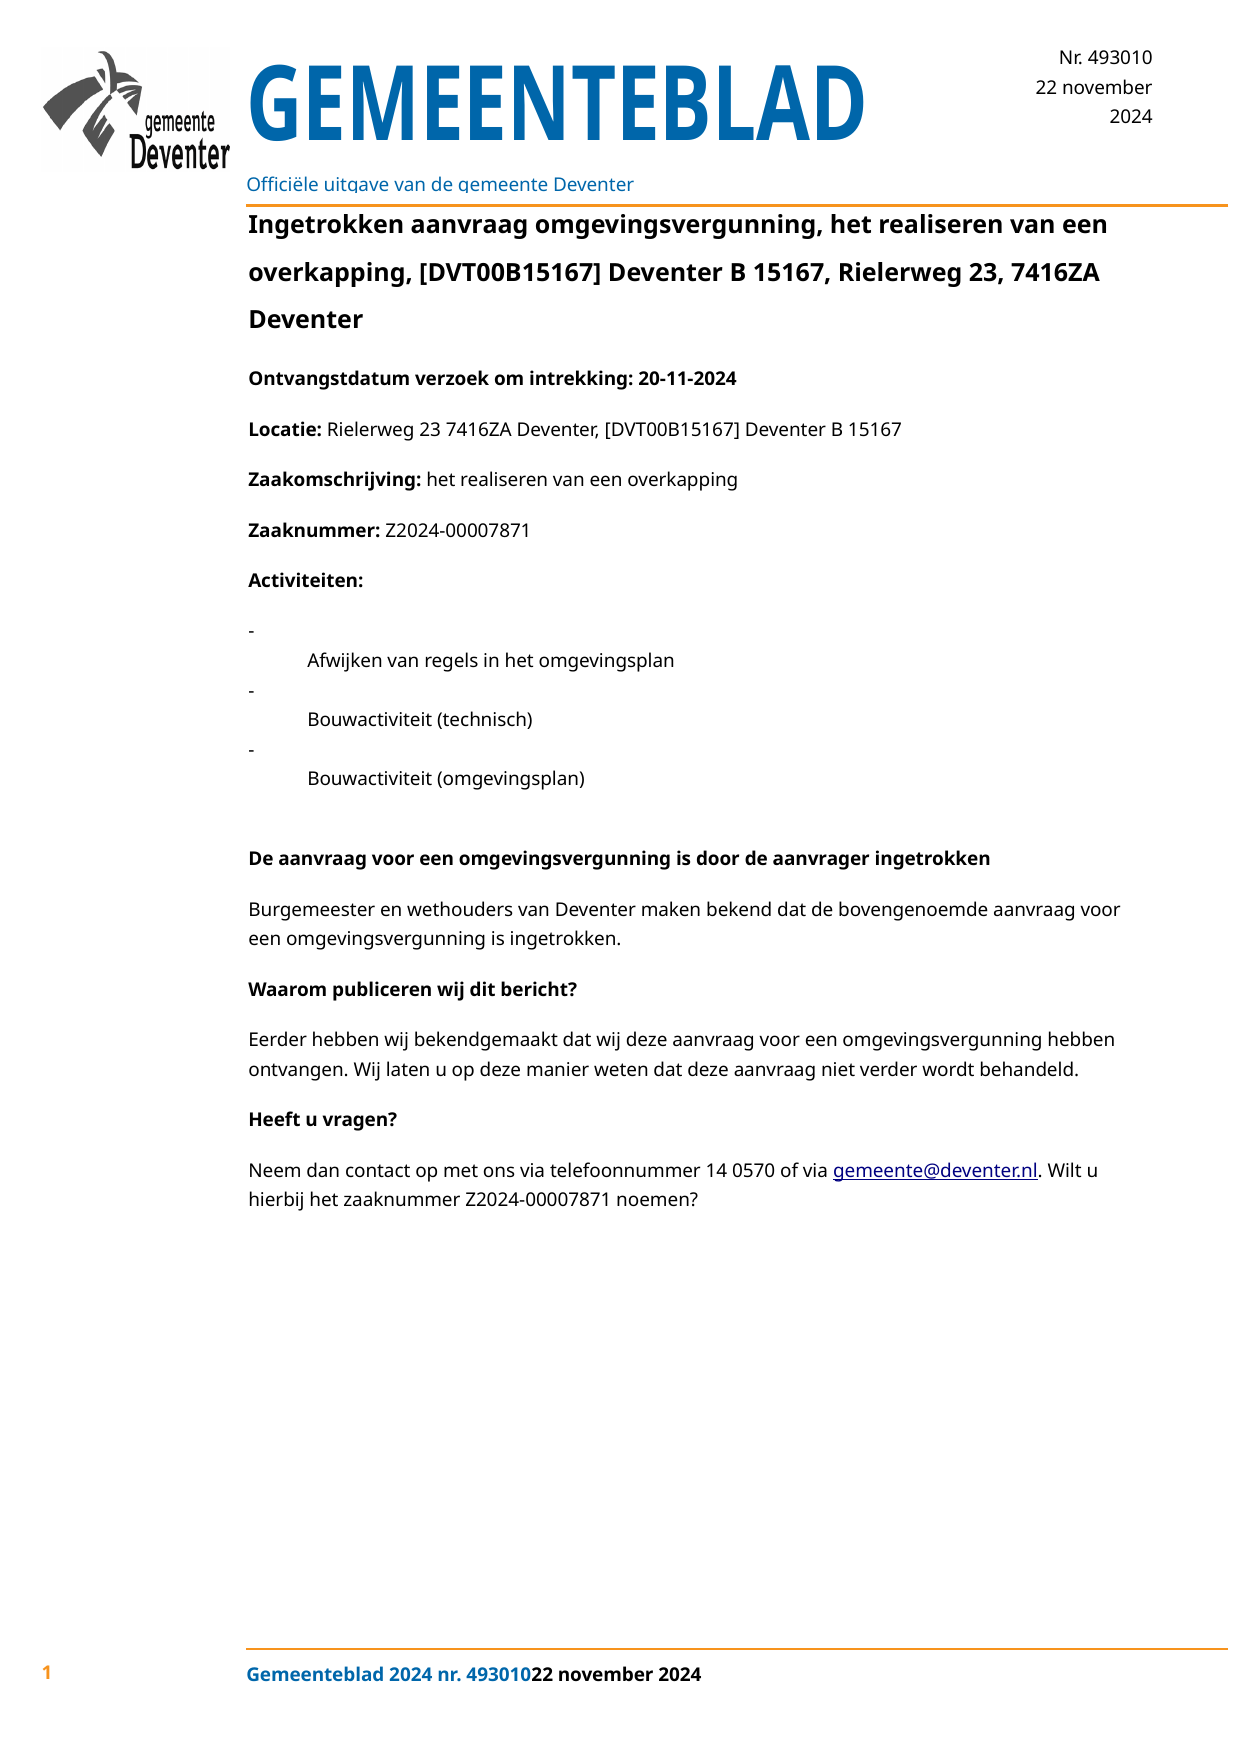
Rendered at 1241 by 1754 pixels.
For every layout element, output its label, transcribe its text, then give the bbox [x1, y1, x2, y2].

text Locatie: Rielerweg 23 7416ZA Deventer, [DVT00B15167] Deventer B 15167 [248, 416, 1152, 442]
text Zaaknummer: Z2024-00007871 [248, 517, 1152, 542]
list Afwijken van regels in het omgevingsplan [248, 647, 1152, 673]
picture [41, 47, 231, 172]
list Bouwactiviteit (technisch) [248, 706, 1152, 732]
text Neem dan contact op met ons via telefoonnummer 14 0570 of via gemeente@deventer.nl. Wilt u hierbij het zaaknummer Z2024-00007871 noemen? [248, 1157, 1152, 1212]
text Ingetrokken aanvraag omgevingsvergunning, het realiseren van een overkapping, [DVT00B15167] Deventer B 15167, Rielerweg 23, 7416ZA Deventer [248, 207, 1152, 336]
text Eerder hebben wij bekendgemaakt dat wij deze aanvraag voor een omgevingsvergunning hebben ontvangen. Wij laten u op deze manier weten dat deze aanvraag niet verder wordt behandeld. [248, 1026, 1152, 1082]
text Zaakomschrijving: het realiseren van een overkapping [248, 466, 1152, 492]
text Activiteiten: [248, 567, 1152, 593]
list Bouwactiviteit (omgevingsplan) [248, 766, 1152, 791]
text Burgemeester en wethouders van Deventer maken bekend dat de bovengenoemde aanvraag voor een omgevingsvergunning is ingetrokken. [248, 896, 1152, 951]
text Waarom publiceren wij dit bericht? [248, 976, 1152, 1002]
text Ontvangstdatum verzoek om intrekking: 20-11-2024 [248, 366, 1152, 391]
text De aanvraag voor een omgevingsvergunning is door de aanvrager ingetrokken [248, 846, 1152, 871]
text Heeft u vragen? [248, 1106, 1152, 1132]
